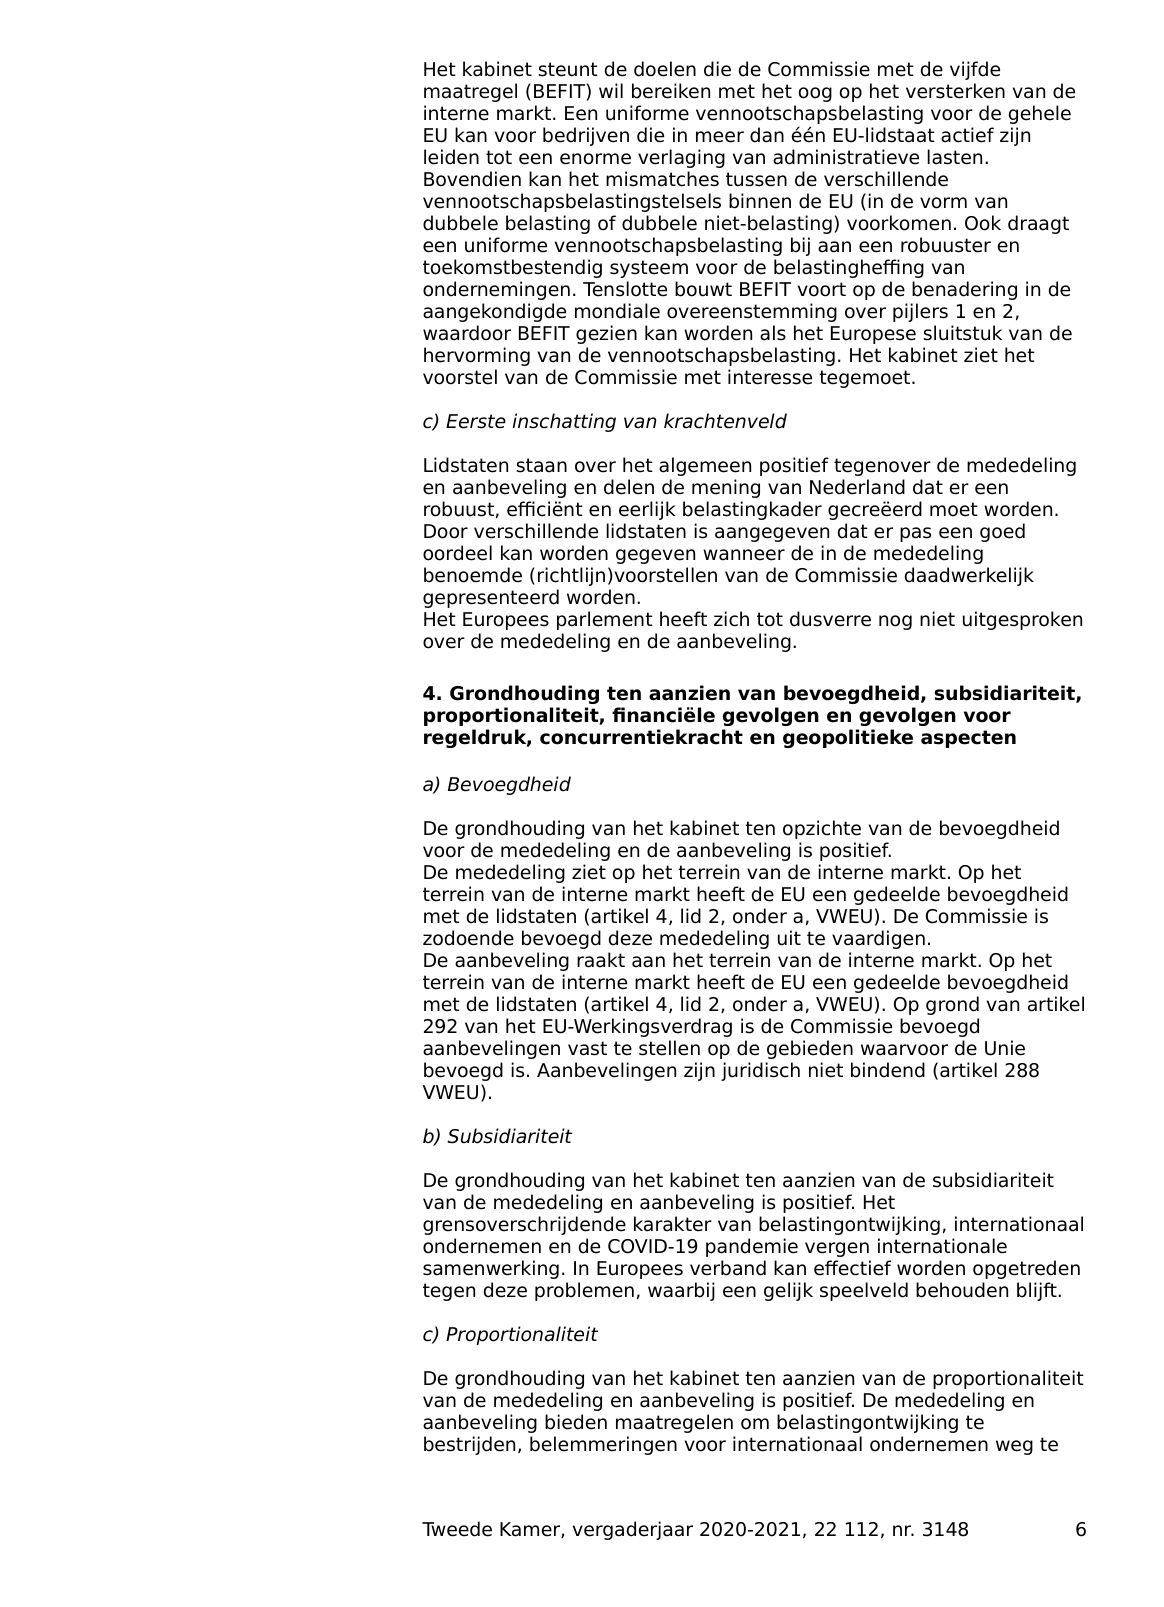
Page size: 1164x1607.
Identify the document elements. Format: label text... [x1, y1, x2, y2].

text Lidstaten staan over het algemeen positief tegenover de mededeling en aanbeveling en delen de mening van Nederland dat er een robuust, efficiënt en eerlijk belastingkader gecreëerd moet worden. Door verschillende lidstaten is aangegeven dat er pas een goed oordeel kan worden gegeven wanneer de in de mededeling benoemde (richtlijn)voorstellen van de Commissie daadwerkelijk gepresenteerd worden. [422, 455, 1087, 609]
subtitle 4. Grondhouding ten aanzien van bevoegdheid, subsidiariteit, proportionaliteit, financiële gevolgen en gevolgen voor regeldruk, concurrentiekracht en geopolitieke aspecten [422, 683, 1087, 749]
text De mededeling ziet op het terrein van de interne markt. Op het terrein van de interne markt heeft de EU een gedeelde bevoegdheid met de lidstaten (artikel 4, lid 2, onder a, VWEU). De Commissie is zodoende bevoegd deze mededeling uit te vaardigen. [422, 862, 1087, 950]
subtitle c) Eerste inschatting van krachtenveld [422, 411, 1087, 433]
text De grondhouding van het kabinet ten aanzien van de subsidiariteit van de mededeling en aanbeveling is positief. Het grensoverschrijdende karakter van belastingontwijking, internationaal ondernemen en de COVID-19 pandemie vergen internationale samenwerking. In Europees verband kan effectief worden opgetreden tegen deze problemen, waarbij een gelijk speelveld behouden blijft. [422, 1170, 1087, 1302]
subtitle b) Subsidiariteit [422, 1126, 1087, 1148]
text Het kabinet steunt de doelen die de Commissie met de vijfde maatregel (BEFIT) wil bereiken met het oog op het versterken van de interne markt. Een uniforme vennootschapsbelasting voor de gehele EU kan voor bedrijven die in meer dan één EU-lidstaat actief zijn leiden tot een enorme verlaging van administratieve lasten. Bovendien kan het mismatches tussen de verschillende vennootschapsbelastingstelsels binnen de EU (in de vorm van dubbele belasting of dubbele niet-belasting) voorkomen. Ook draagt een uniforme vennootschapsbelasting bij aan een robuuster en toekomstbestendig systeem voor de belastingheffing van ondernemingen. Tenslotte bouwt BEFIT voort op de benadering in de aangekondigde mondiale overeenstemming over pijlers 1 en 2, waardoor BEFIT gezien kan worden als het Europese sluitstuk van de hervorming van de vennootschapsbelasting. Het kabinet ziet het voorstel van de Commissie met interesse tegemoet. [422, 59, 1087, 389]
text De aanbeveling raakt aan het terrein van de interne markt. Op het terrein van de interne markt heeft de EU een gedeelde bevoegdheid met de lidstaten (artikel 4, lid 2, onder a, VWEU). Op grond van artikel 292 van het EU-Werkingsverdrag is de Commissie bevoegd aanbevelingen vast te stellen op de gebieden waarvoor de Unie bevoegd is. Aanbevelingen zijn juridisch niet bindend (artikel 288 VWEU). [422, 950, 1087, 1104]
text De grondhouding van het kabinet ten opzichte van de bevoegdheid voor de mededeling en de aanbeveling is positief. [422, 818, 1087, 862]
text De grondhouding van het kabinet ten aanzien van de proportionaliteit van de mededeling en aanbeveling is positief. De mededeling en aanbeveling bieden maatregelen om belastingontwijking te bestrijden, belemmeringen voor internationaal ondernemen weg te [422, 1368, 1087, 1456]
subtitle c) Proportionaliteit [422, 1324, 1087, 1346]
text Het Europees parlement heeft zich tot dusverre nog niet uitgesproken over de mededeling en de aanbeveling. [422, 609, 1087, 653]
subtitle a) Bevoegdheid [422, 774, 1087, 796]
